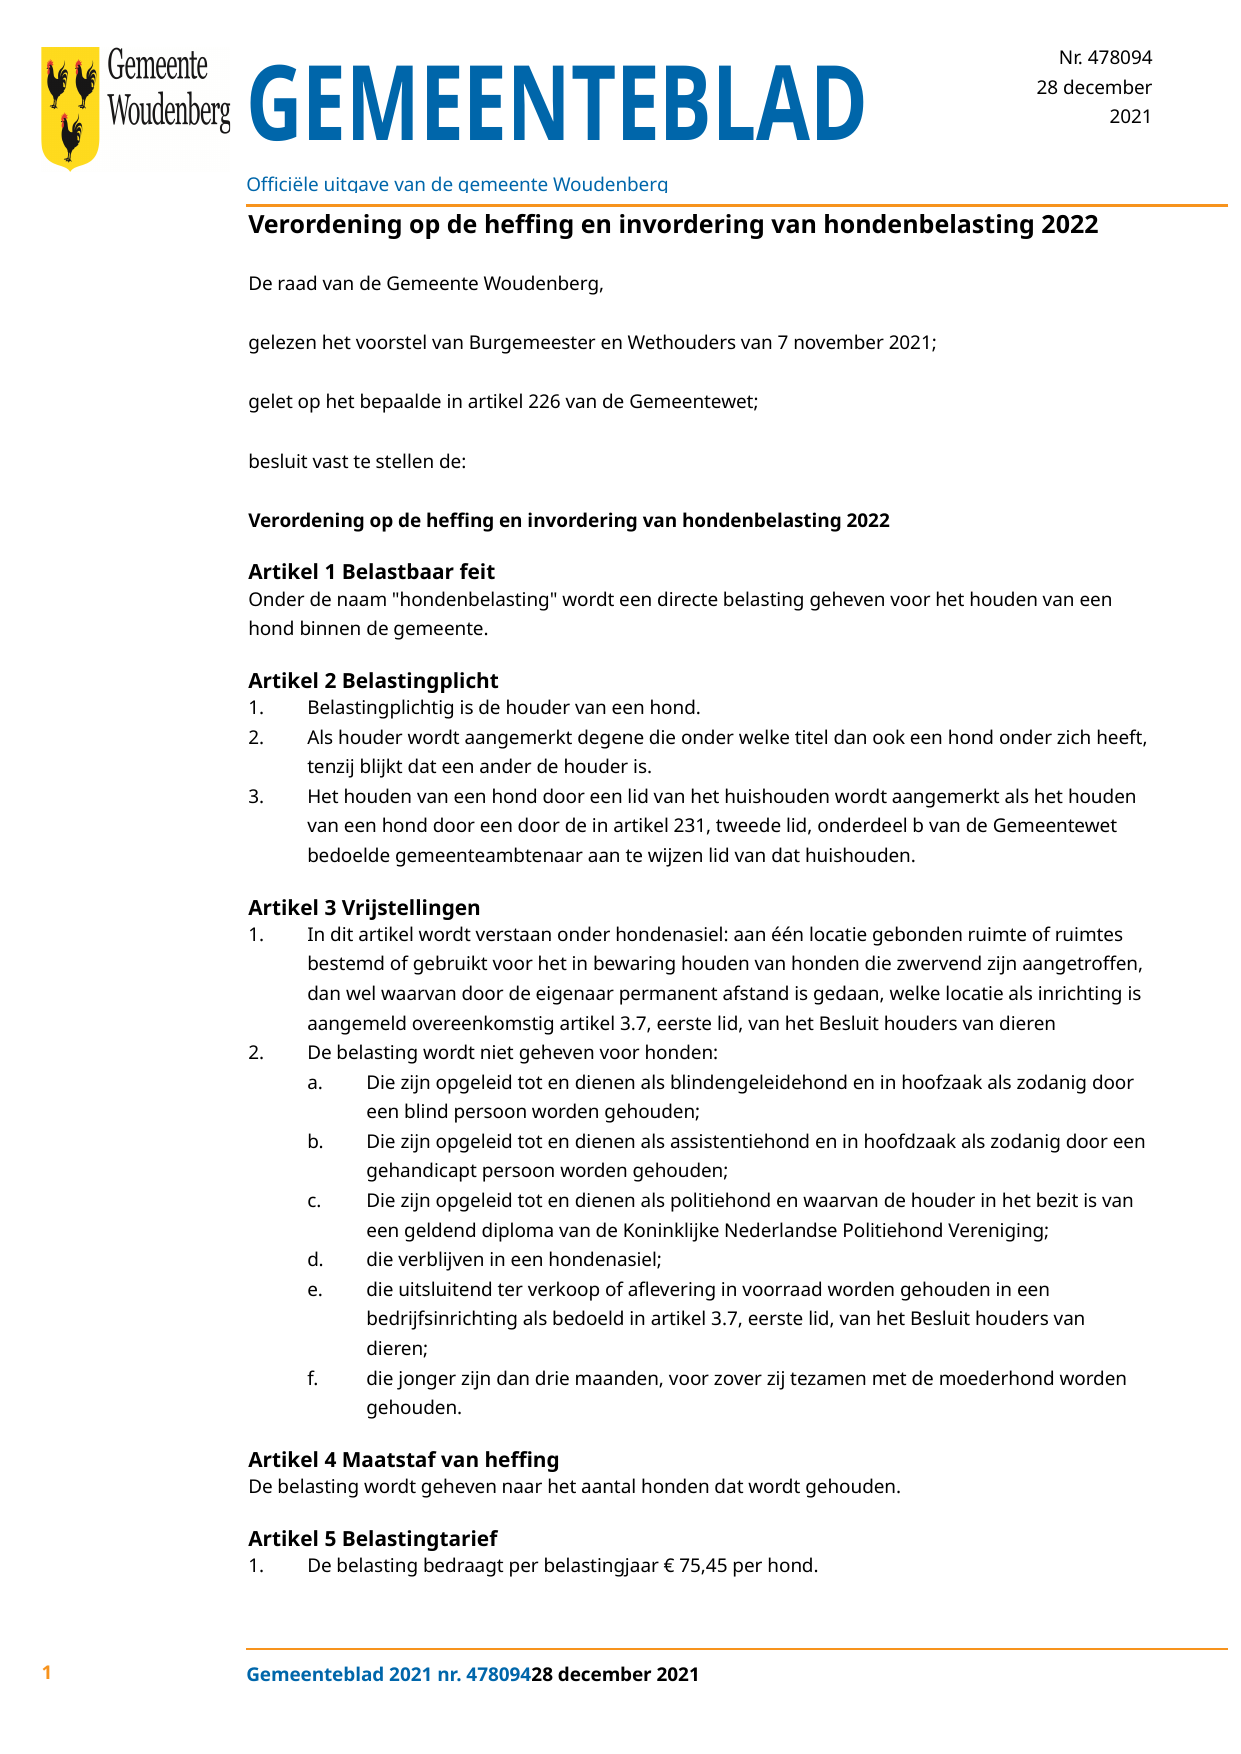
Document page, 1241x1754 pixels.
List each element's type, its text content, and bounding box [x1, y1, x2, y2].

picture [41, 47, 231, 172]
list Die zijn opgeleid tot en dienen als blindengeleidehond en in hoofzaak als zodanig door een blind persoon worden gehouden; [307, 1069, 1152, 1124]
list Als houder wordt aangemerkt degene die onder welke titel dan ook een hond onder zich heeft, tenzij blijkt dat een ander de houder is. [248, 724, 1152, 779]
text besluit vast te stellen de: [248, 448, 1152, 473]
list Belastingplichtig is de houder van een hond. [248, 694, 1152, 720]
text Artikel 3 Vrijstellingen [248, 893, 1152, 921]
list Die zijn opgeleid tot en dienen als assistentiehond en in hoofdzaak als zodanig door een gehandicapt persoon worden gehouden; [307, 1128, 1152, 1183]
list die uitsluitend ter verkoop of aflevering in voorraad worden gehouden in een bedrijfsinrichting als bedoeld in artikel 3.7, eerste lid, van het Besluit houders van dieren; [307, 1276, 1152, 1361]
text Artikel 2 Belastingplicht [248, 666, 1152, 694]
text Verordening op de heffing en invordering van hondenbelasting 2022 [248, 207, 1152, 241]
list In dit artikel wordt verstaan onder hondenasiel: aan één locatie gebonden ruimte of ruimtes bestemd of gebruikt voor het in bewaring houden van honden die zwervend zijn aangetroffen, dan wel waarvan door de eigenaar permanent afstand is gedaan, welke locatie als inrichting is aangemeld overeenkomstig artikel 3.7, eerste lid, van het Besluit houders van dieren [248, 921, 1152, 1036]
text De belasting wordt geheven naar het aantal honden dat wordt gehouden. [248, 1473, 1152, 1499]
text gelet op het bepaalde in artikel 226 van de Gemeentewet; [248, 389, 1152, 414]
list Het houden van een hond door een lid van het huishouden wordt aangemerkt als het houden van een hond door een door de in artikel 231, tweede lid, onderdeel b van de Gemeentewet bedoelde gemeenteambtenaar aan te wijzen lid van dat huishouden. [248, 783, 1152, 868]
text Onder de naam "hondenbelasting" wordt een directe belasting geheven voor het houden van een hond binnen de gemeente. [248, 586, 1152, 641]
text gelezen het voorstel van Burgemeester en Wethouders van 7 november 2021; [248, 329, 1152, 355]
list die jonger zijn dan drie maanden, voor zover zij tezamen met de moederhond worden gehouden. [307, 1365, 1152, 1420]
text Verordening op de heffing en invordering van hondenbelasting 2022 [248, 507, 1152, 533]
list De belasting bedraagt per belastingjaar € 75,45 per hond. [248, 1552, 1152, 1578]
text Artikel 1 Belastbaar feit [248, 557, 1152, 586]
text De raad van de Gemeente Woudenberg, [248, 270, 1152, 296]
list die verblijven in een hondenasiel; [307, 1246, 1152, 1272]
list Die zijn opgeleid tot en dienen als politiehond en waarvan de houder in het bezit is van een geldend diploma van de Koninklijke Nederlandse Politiehond Vereniging; [307, 1187, 1152, 1243]
text Artikel 5 Belastingtarief [248, 1524, 1152, 1552]
text Artikel 4 Maatstaf van heffing [248, 1445, 1152, 1473]
list De belasting wordt niet geheven voor honden: [248, 1039, 1152, 1065]
